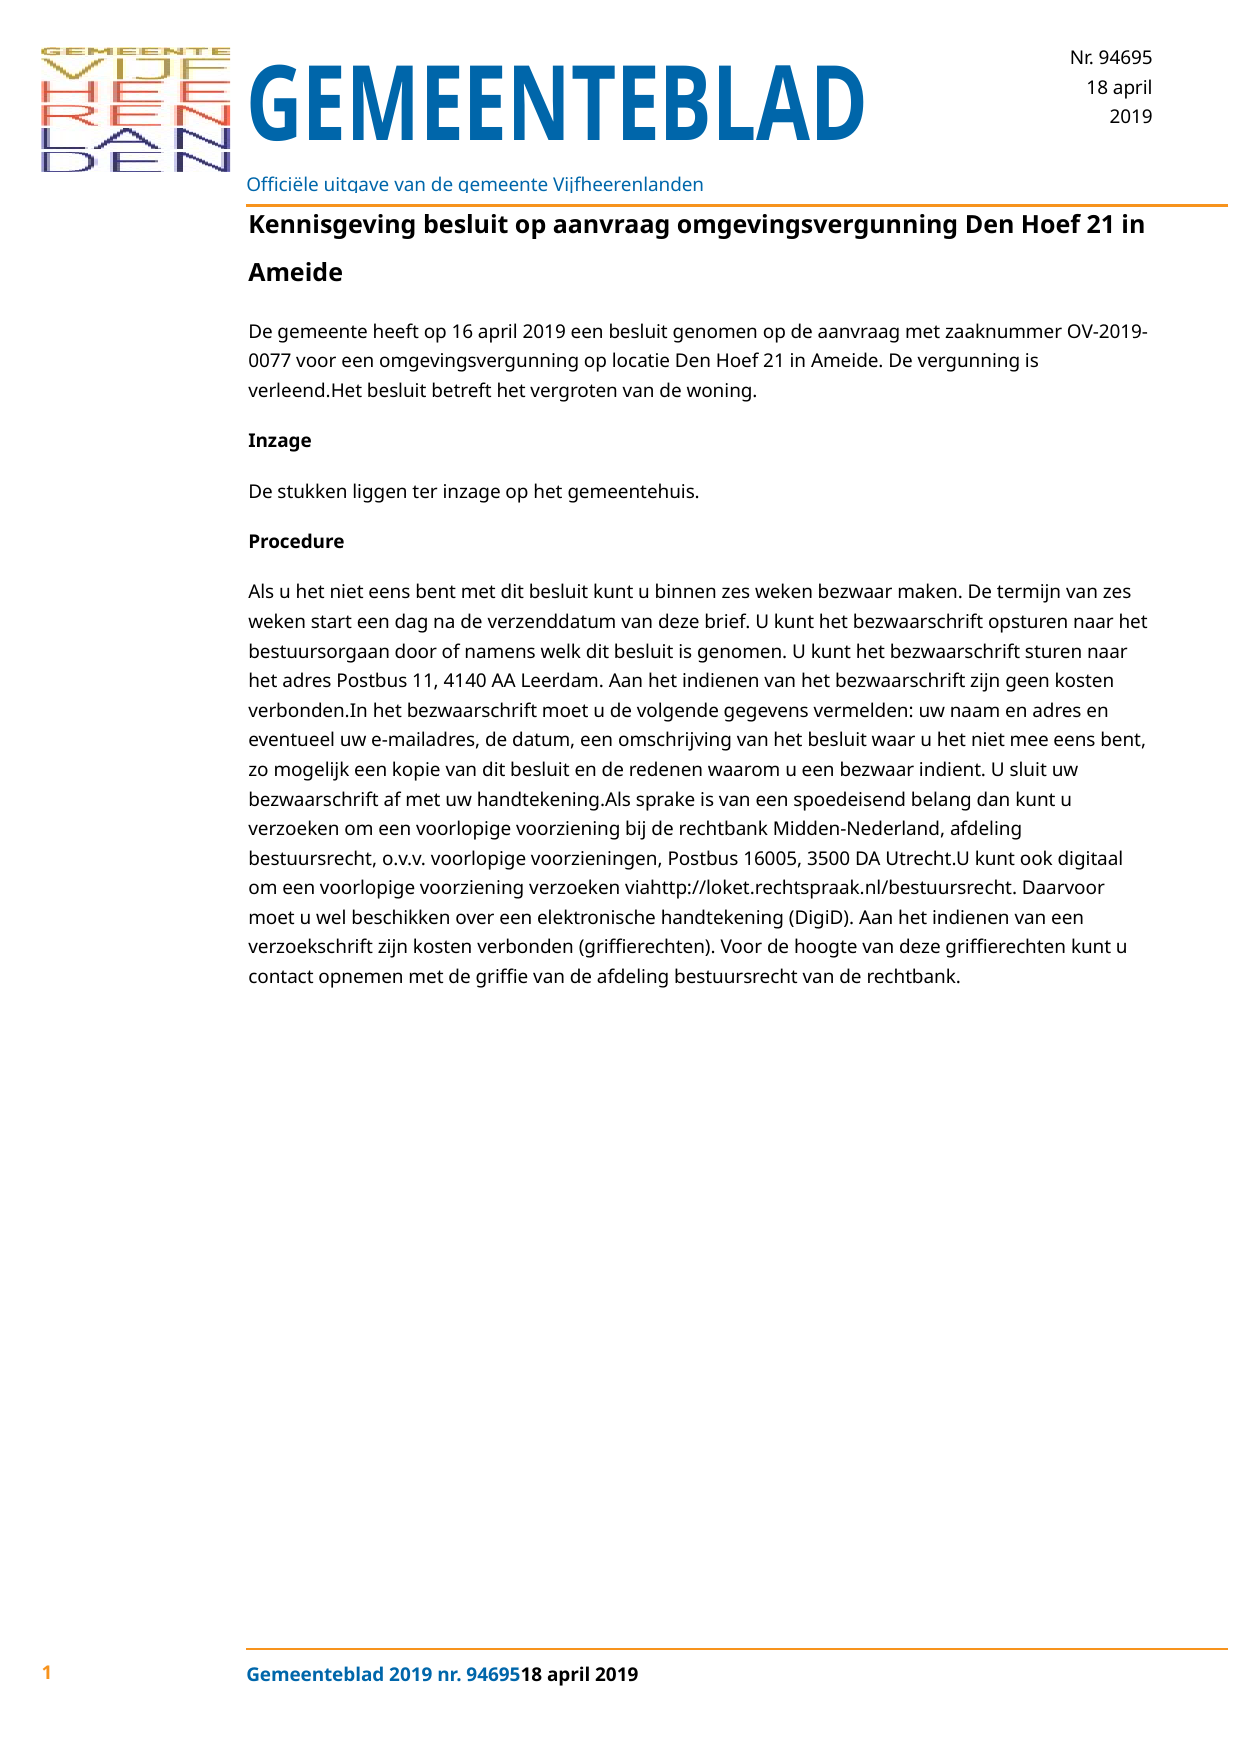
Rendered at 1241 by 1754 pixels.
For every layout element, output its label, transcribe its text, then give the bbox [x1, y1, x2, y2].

text De gemeente heeft op 16 april 2019 een besluit genomen op de aanvraag met zaaknummer OV-2019-0077 voor een omgevingsvergunning op locatie Den Hoef 21 in Ameide. De vergunning is verleend.Het besluit betreft het vergroten van de woning. [248, 318, 1152, 403]
picture [41, 47, 231, 172]
text De stukken liggen ter inzage op het gemeentehuis. [248, 478, 1152, 504]
text Als u het niet eens bent met dit besluit kunt u binnen zes weken bezwaar maken. De termijn van zes weken start een dag na de verzenddatum van deze brief. U kunt het bezwaarschrift opsturen naar het bestuursorgaan door of namens welk dit besluit is genomen. U kunt het bezwaarschrift sturen naar het adres Postbus 11, 4140 AA Leerdam. Aan het indienen van het bezwaarschrift zijn geen kosten verbonden.In het bezwaarschrift moet u de volgende gegevens vermelden: uw naam en adres en eventueel uw e-mailadres, de datum, een omschrijving van het besluit waar u het niet mee eens bent, zo mogelijk een kopie van dit besluit en de redenen waarom u een bezwaar indient. U sluit uw bezwaarschrift af met uw handtekening.Als sprake is van een spoedeisend belang dan kunt u verzoeken om een voorlopige voorziening bij de rechtbank Midden-Nederland, afdeling bestuursrecht, o.v.v. voorlopige voorzieningen, Postbus 16005, 3500 DA Utrecht.U kunt ook digitaal om een voorlopige voorziening verzoeken viahttp://loket.rechtspraak.nl/bestuursrecht. Daarvoor moet u wel beschikken over een elektronische handtekening (DigiD). Aan het indienen van een verzoekschrift zijn kosten verbonden (griffierechten). Voor de hoogte van deze griffierechten kunt u contact opnemen met de griffie van de afdeling bestuursrecht van de rechtbank. [248, 579, 1152, 989]
text Procedure [248, 528, 1152, 554]
text Inzage [248, 427, 1152, 453]
text Kennisgeving besluit op aanvraag omgevingsvergunning Den Hoef 21 in Ameide [248, 207, 1152, 288]
